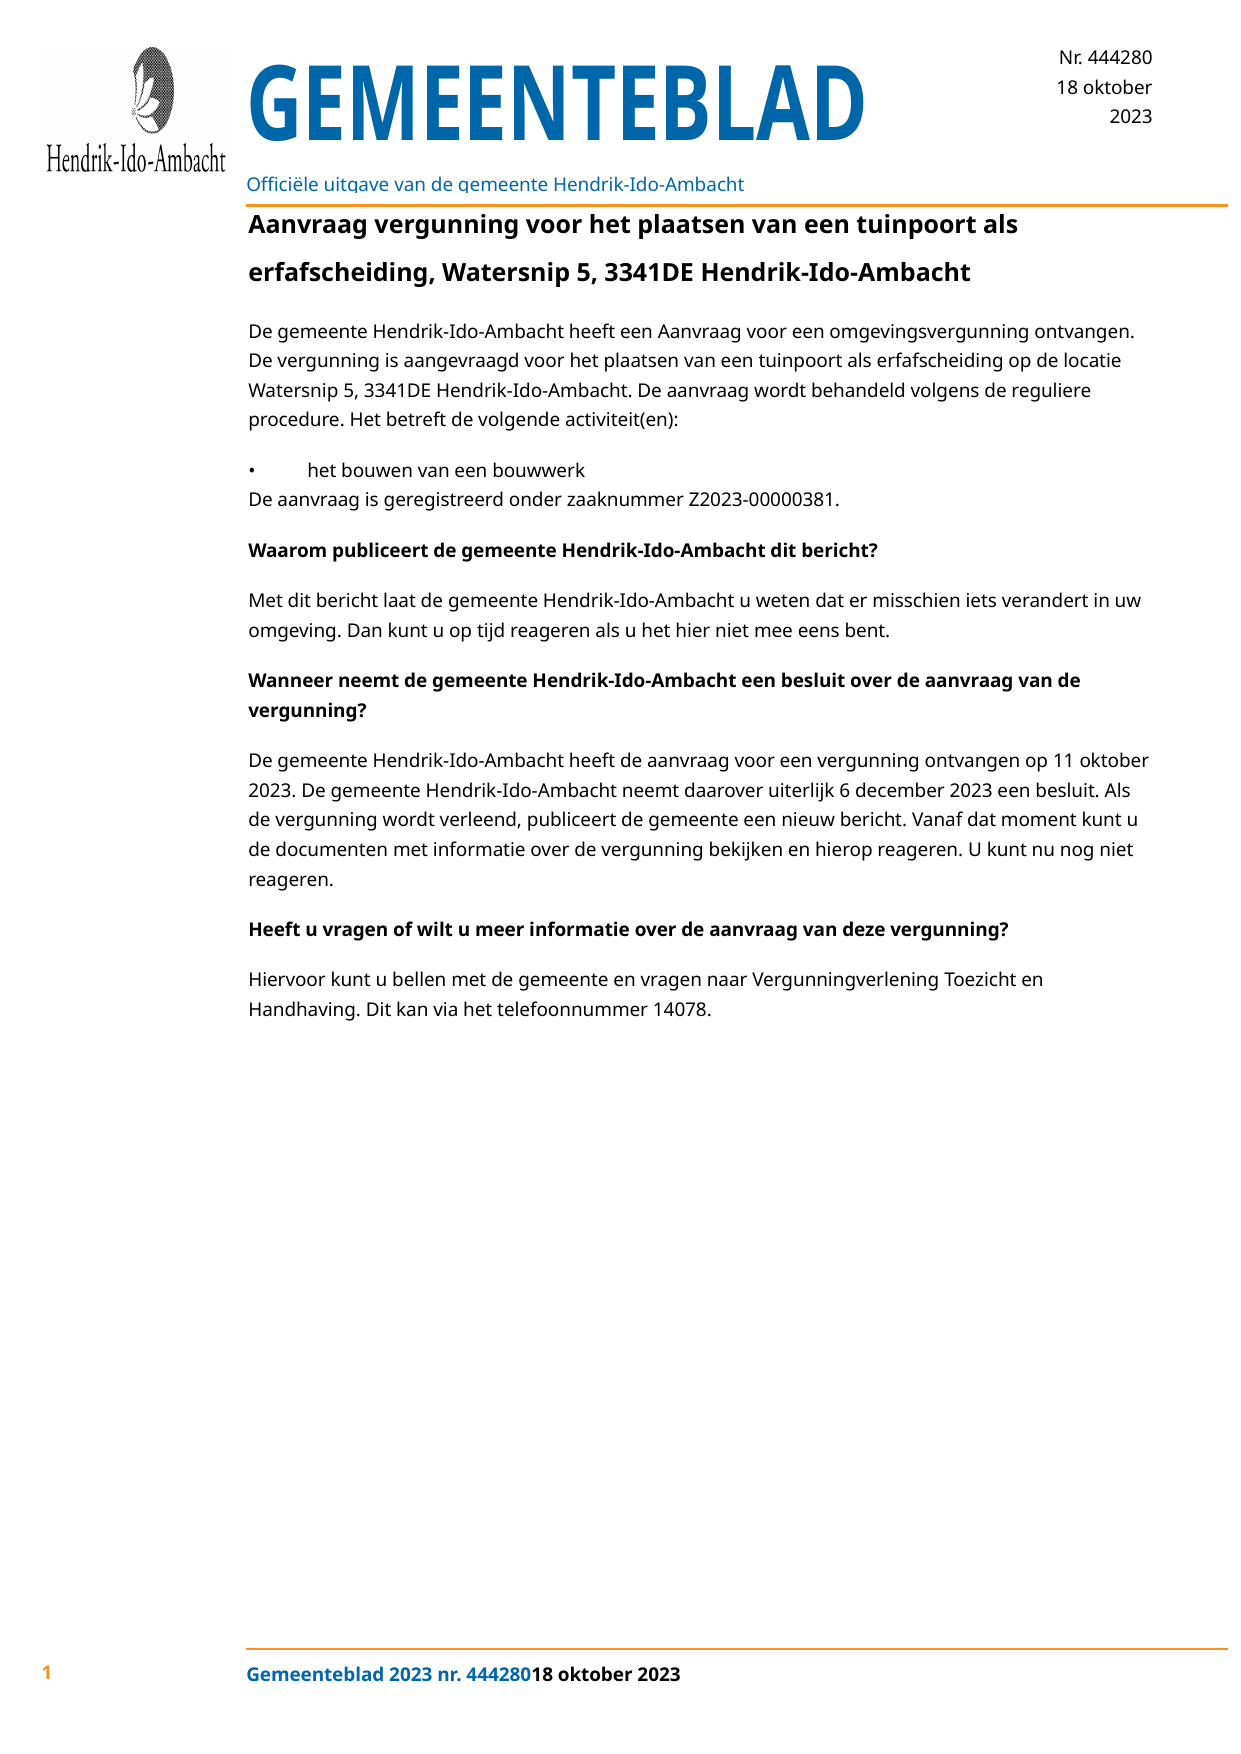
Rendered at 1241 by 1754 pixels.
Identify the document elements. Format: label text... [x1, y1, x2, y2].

picture [41, 47, 231, 172]
text Met dit bericht laat de gemeente Hendrik-Ido-Ambacht u weten dat er misschien iets verandert in uw omgeving. Dan kunt u op tijd reageren als u het hier niet mee eens bent. [248, 587, 1152, 643]
text Waarom publiceert de gemeente Hendrik-Ido-Ambacht dit bericht? [248, 537, 1152, 563]
text Hiervoor kunt u bellen met de gemeente en vragen naar Vergunningverlening Toezicht en Handhaving. Dit kan via het telefoonnummer 14078. [248, 967, 1152, 1022]
text Heeft u vragen of wilt u meer informatie over de aanvraag van deze vergunning? [248, 916, 1152, 942]
list het bouwen van een bouwwerk [248, 457, 1152, 483]
text De gemeente Hendrik-Ido-Ambacht heeft een Aanvraag voor een omgevingsvergunning ontvangen. De vergunning is aangevraagd voor het plaatsen van een tuinpoort als erfafscheiding op de locatie Watersnip 5, 3341DE Hendrik-Ido-Ambacht. De aanvraag wordt behandeld volgens de reguliere procedure. Het betreft de volgende activiteit(en): [248, 318, 1152, 432]
text De aanvraag is geregistreerd onder zaaknummer Z2023-00000381. [248, 487, 1152, 512]
text Wanneer neemt de gemeente Hendrik-Ido-Ambacht een besluit over de aanvraag van de vergunning? [248, 667, 1152, 723]
text De gemeente Hendrik-Ido-Ambacht heeft de aanvraag voor een vergunning ontvangen op 11 oktober 2023. De gemeente Hendrik-Ido-Ambacht neemt daarover uiterlijk 6 december 2023 een besluit. Als de vergunning wordt verleend, publiceert de gemeente een nieuw bericht. Vanaf dat moment kunt u de documenten met informatie over de vergunning bekijken en hierop reageren. U kunt nu nog niet reageren. [248, 747, 1152, 892]
text Aanvraag vergunning voor het plaatsen van een tuinpoort als erfafscheiding, Watersnip 5, 3341DE Hendrik-Ido-Ambacht [248, 207, 1152, 288]
